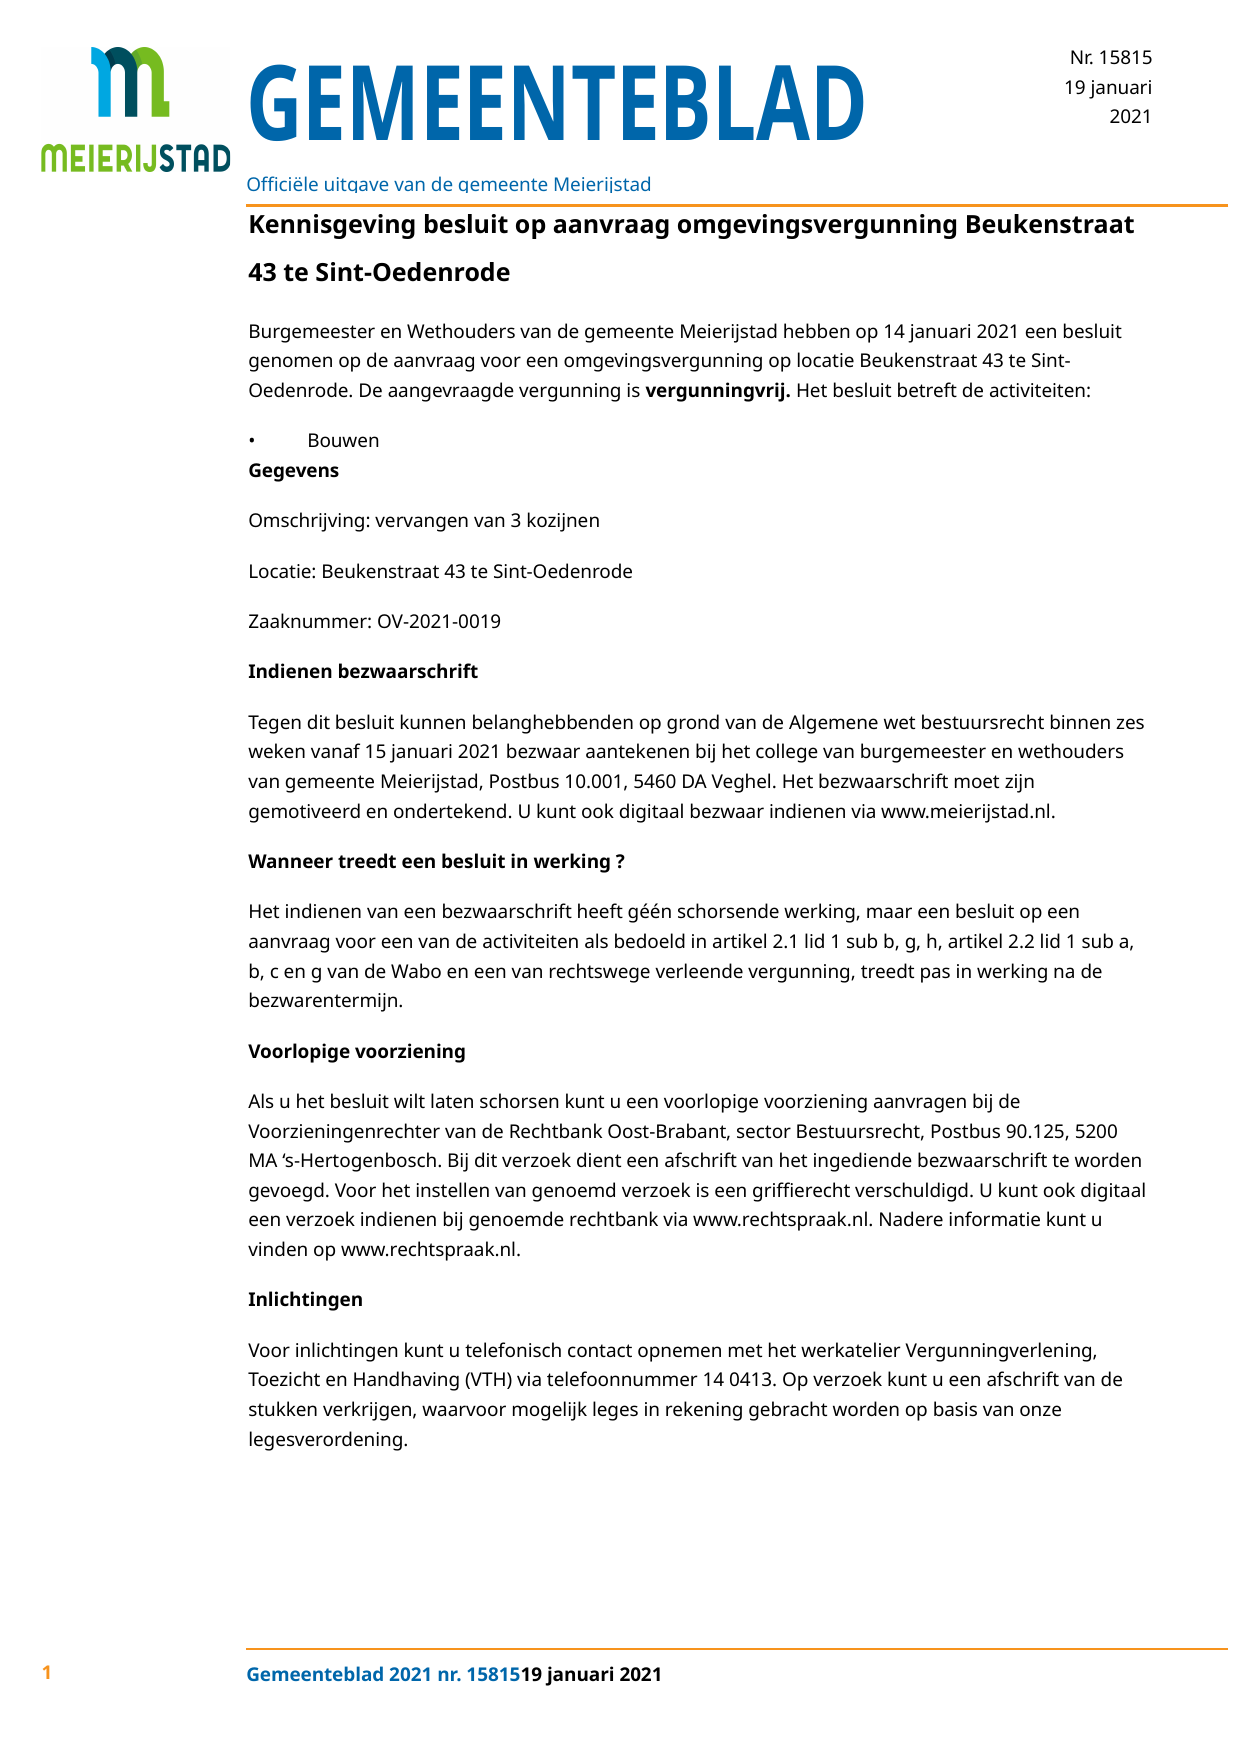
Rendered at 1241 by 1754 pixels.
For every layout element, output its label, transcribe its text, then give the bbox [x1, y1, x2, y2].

text Voorlopige voorziening [248, 1038, 1152, 1064]
text Locatie: Beukenstraat 43 te Sint-Oedenrode [248, 558, 1152, 584]
list Bouwen [248, 427, 1152, 453]
text Burgemeester en Wethouders van de gemeente Meierijstad hebben op 14 januari 2021 een besluit genomen op de aanvraag voor een omgevingsvergunning op locatie Beukenstraat 43 te Sint-Oedenrode. De aangevraagde vergunning is vergunningvrij. Het besluit betreft de activiteiten: [248, 318, 1152, 403]
text Omschrijving: vervangen van 3 kozijnen [248, 507, 1152, 533]
text Gegevens [248, 457, 1152, 483]
text Zaaknummer: OV-2021-0019 [248, 608, 1152, 634]
text Inlichtingen [248, 1287, 1152, 1312]
text Als u het besluit wilt laten schorsen kunt u een voorlopige voorziening aanvragen bij de Voorzieningenrechter van de Rechtbank Oost-Brabant, sector Bestuursrecht, Postbus 90.125, 5200 MA ‘s-Hertogenbosch. Bij dit verzoek dient een afschrift van het ingediende bezwaarschrift te worden gevoegd. Voor het instellen van genoemd verzoek is een griffierecht verschuldigd. U kunt ook digitaal een verzoek indienen bij genoemde rechtbank via www.rechtspraak.nl. Nadere informatie kunt u vinden op www.rechtspraak.nl. [248, 1088, 1152, 1262]
text Wanneer treedt een besluit in werking ? [248, 848, 1152, 874]
text Kennisgeving besluit op aanvraag omgevingsvergunning Beukenstraat 43 te Sint-Oedenrode [248, 207, 1152, 288]
picture [41, 47, 231, 172]
text Indienen bezwaarschrift [248, 659, 1152, 684]
text Voor inlichtingen kunt u telefonisch contact opnemen met het werkatelier Vergunningverlening, Toezicht en Handhaving (VTH) via telefoonnummer 14 0413. Op verzoek kunt u een afschrift van de stukken verkrijgen, waarvoor mogelijk leges in rekening gebracht worden op basis van onze legesverordening. [248, 1337, 1152, 1452]
text Het indienen van een bezwaarschrift heeft géén schorsende werking, maar een besluit op een aanvraag voor een van de activiteiten als bedoeld in artikel 2.1 lid 1 sub b, g, h, artikel 2.2 lid 1 sub a, b, c en g van de Wabo en een van rechtswege verleende vergunning, treedt pas in werking na de bezwarentermijn. [248, 899, 1152, 1013]
text Tegen dit besluit kunnen belanghebbenden op grond van de Algemene wet bestuursrecht binnen zes weken vanaf 15 januari 2021 bezwaar aantekenen bij het college van burgemeester en wethouders van gemeente Meierijstad, Postbus 10.001, 5460 DA Veghel. Het bezwaarschrift moet zijn gemotiveerd en ondertekend. U kunt ook digitaal bezwaar indienen via www.meierijstad.nl. [248, 709, 1152, 824]
